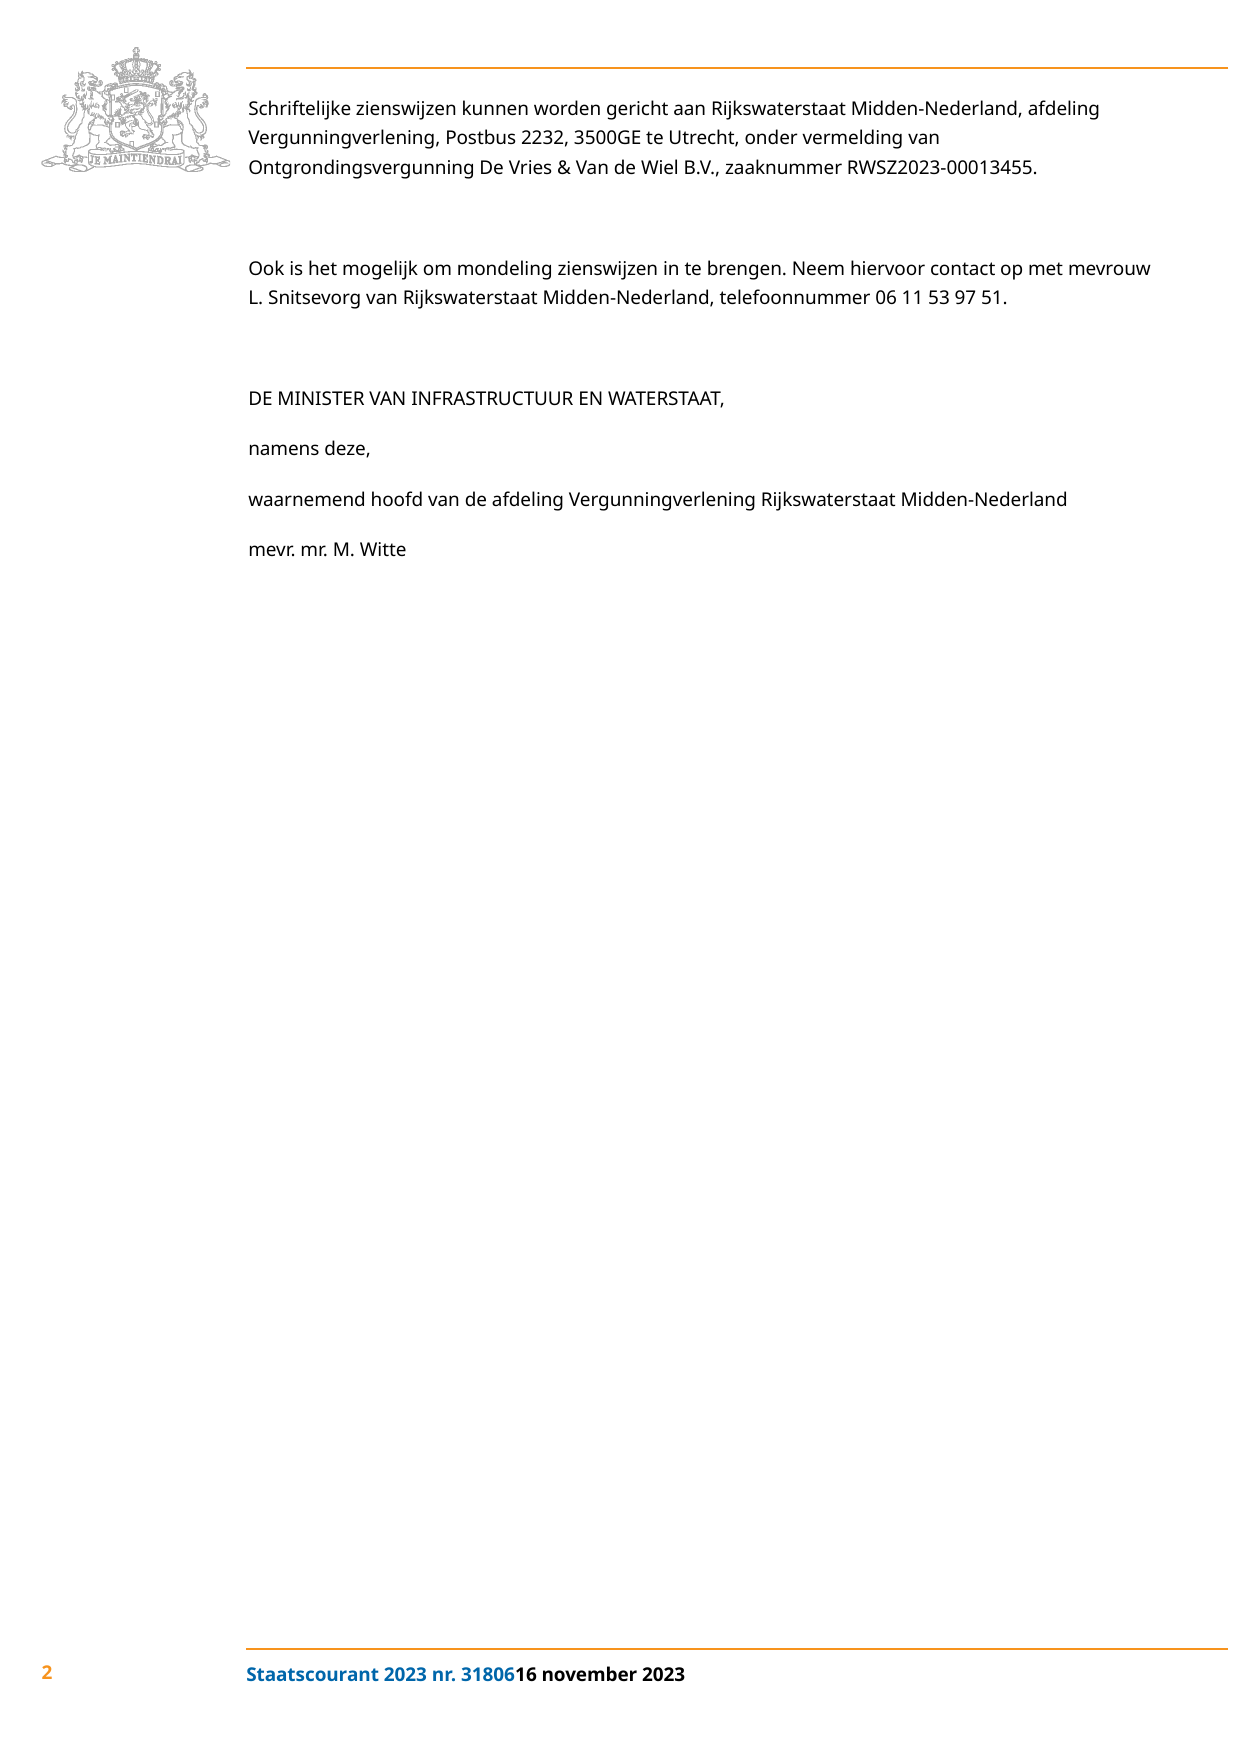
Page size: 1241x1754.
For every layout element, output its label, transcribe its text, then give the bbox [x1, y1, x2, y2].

text namens deze, [248, 436, 1152, 461]
text Schriftelijke zienswijzen kunnen worden gericht aan Rijkswaterstaat Midden-Nederland, afdeling Vergunningverlening, Postbus 2232, 3500GE te Utrecht, onder vermelding van Ontgrondingsvergunning De Vries & Van de Wiel B.V., zaaknummer RWSZ2023-00013455. [248, 95, 1152, 180]
text mevr. mr. M. Witte [248, 536, 1152, 562]
text waarnemend hoofd van de afdeling Vergunningverlening Rijkswaterstaat Midden-Nederland [248, 486, 1152, 512]
text DE MINISTER VAN INFRASTRUCTUUR EN WATERSTAAT, [248, 385, 1152, 411]
picture [41, 47, 231, 172]
text Ook is het mogelijk om mondeling zienswijzen in te brengen. Neem hiervoor contact op met mevrouw L. Snitsevorg van Rijkswaterstaat Midden-Nederland, telefoonnummer 06 11 53 97 51. [248, 255, 1152, 310]
